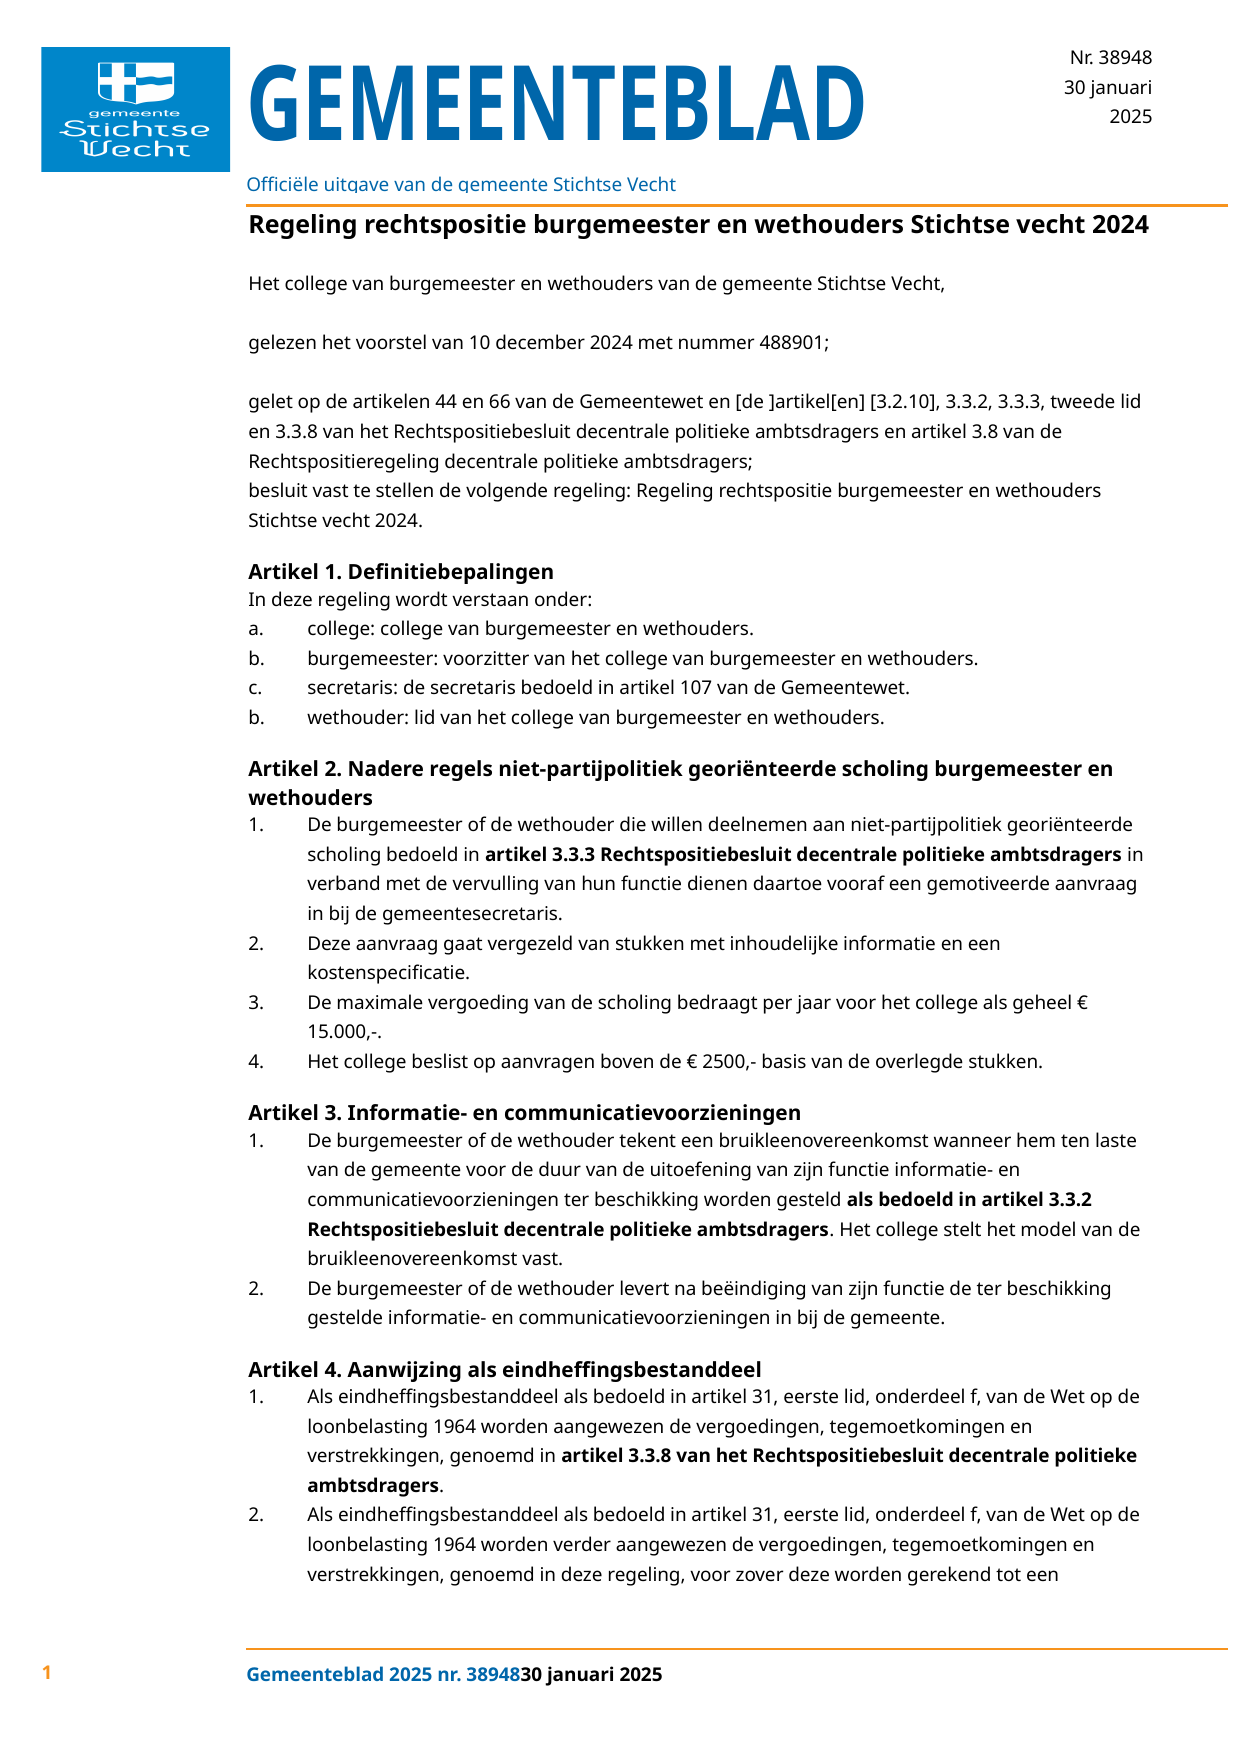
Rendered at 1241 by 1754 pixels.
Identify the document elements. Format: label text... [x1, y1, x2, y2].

text Artikel 3. Informatie- en communicatievoorzieningen [248, 1098, 1152, 1127]
text Artikel 2. Nadere regels niet-partijpolitiek georiënteerde scholing burgemeester en wethouders [248, 754, 1152, 811]
list Deze aanvraag gaat vergezeld van stukken met inhoudelijke informatie en een kostenspecificatie. [248, 930, 1152, 985]
picture [99, 63, 135, 101]
list Het college beslist op aanvragen boven de € 2500,- basis van de overlegde stukken. [248, 1048, 1152, 1074]
text In deze regeling wordt verstaan onder: [248, 586, 1152, 612]
list college: college van burgemeester en wethouders. [248, 615, 1152, 641]
list secretaris: de secretaris bedoeld in artikel 107 van de Gemeentewet. [248, 674, 1152, 700]
list De burgemeester of de wethouder levert na beëindiging van zijn functie de ter beschikking gestelde informatie- en communicatievoorzieningen in bij de gemeente. [248, 1275, 1152, 1330]
text Artikel 1. Definitiebepalingen [248, 557, 1152, 586]
text Artikel 4. Aanwijzing als eindheffingsbestanddeel [248, 1355, 1152, 1383]
list De burgemeester of de wethouder tekent een bruikleenovereenkomst wanneer hem ten laste van de gemeente voor de duur van de uitoefening van zijn functie informatie- en communicatievoorzieningen ter beschikking worden gesteld als bedoeld in artikel 3.3.2 Rechtspositiebesluit decentrale politieke ambtsdragers. Het college stelt het model van de bruikleenovereenkomst vast. [248, 1127, 1152, 1271]
list De burgemeester of de wethouder die willen deelnemen aan niet-partijpolitiek georiënteerde scholing bedoeld in artikel 3.3.3 Rechtspositiebesluit decentrale politieke ambtsdragers in verband met de vervulling van hun functie dienen daartoe vooraf een gemotiveerde aanvraag in bij de gemeentesecretaris. [248, 811, 1152, 926]
list Als eindheffingsbestanddeel als bedoeld in artikel 31, eerste lid, onderdeel f, van de Wet op de loonbelasting 1964 worden verder aangewezen de vergoedingen, tegemoetkomingen en verstrekkingen, genoemd in deze regeling, voor zover deze worden gerekend tot een [248, 1502, 1152, 1587]
list De maximale vergoeding van de scholing bedraagt per jaar voor het college als geheel € 15.000,-. [248, 989, 1152, 1044]
text Het college van burgemeester en wethouders van de gemeente Stichtse Vecht, [248, 270, 1152, 296]
list Als eindheffingsbestanddeel als bedoeld in artikel 31, eerste lid, onderdeel f, van de Wet op de loonbelasting 1964 worden aangewezen de vergoedingen, tegemoetkomingen en verstrekkingen, genoemd in artikel 3.3.8 van het Rechtspositiebesluit decentrale politieke ambtsdragers. [248, 1383, 1152, 1498]
list burgemeester: voorzitter van het college van burgemeester en wethouders. [248, 645, 1152, 671]
list wethouder: lid van het college van burgemeester en wethouders. [248, 704, 1152, 730]
text besluit vast te stellen de volgende regeling: Regeling rechtspositie burgemeester en wethouders Stichtse vecht 2024. [248, 477, 1152, 533]
text Regeling rechtspositie burgemeester en wethouders Stichtse vecht 2024 [248, 207, 1152, 241]
text gelet op de artikelen 44 en 66 van de Gemeentewet en [de ]artikel[en] [3.2.10], 3.3.2, 3.3.3, tweede lid en 3.3.8 van het Rechtspositiebesluit decentrale politieke ambtsdragers en artikel 3.8 van de Rechtspositieregeling decentrale politieke ambtsdragers; [248, 389, 1152, 473]
picture [137, 63, 174, 103]
text gelezen het voorstel van 10 december 2024 met nummer 488901; [248, 329, 1152, 355]
